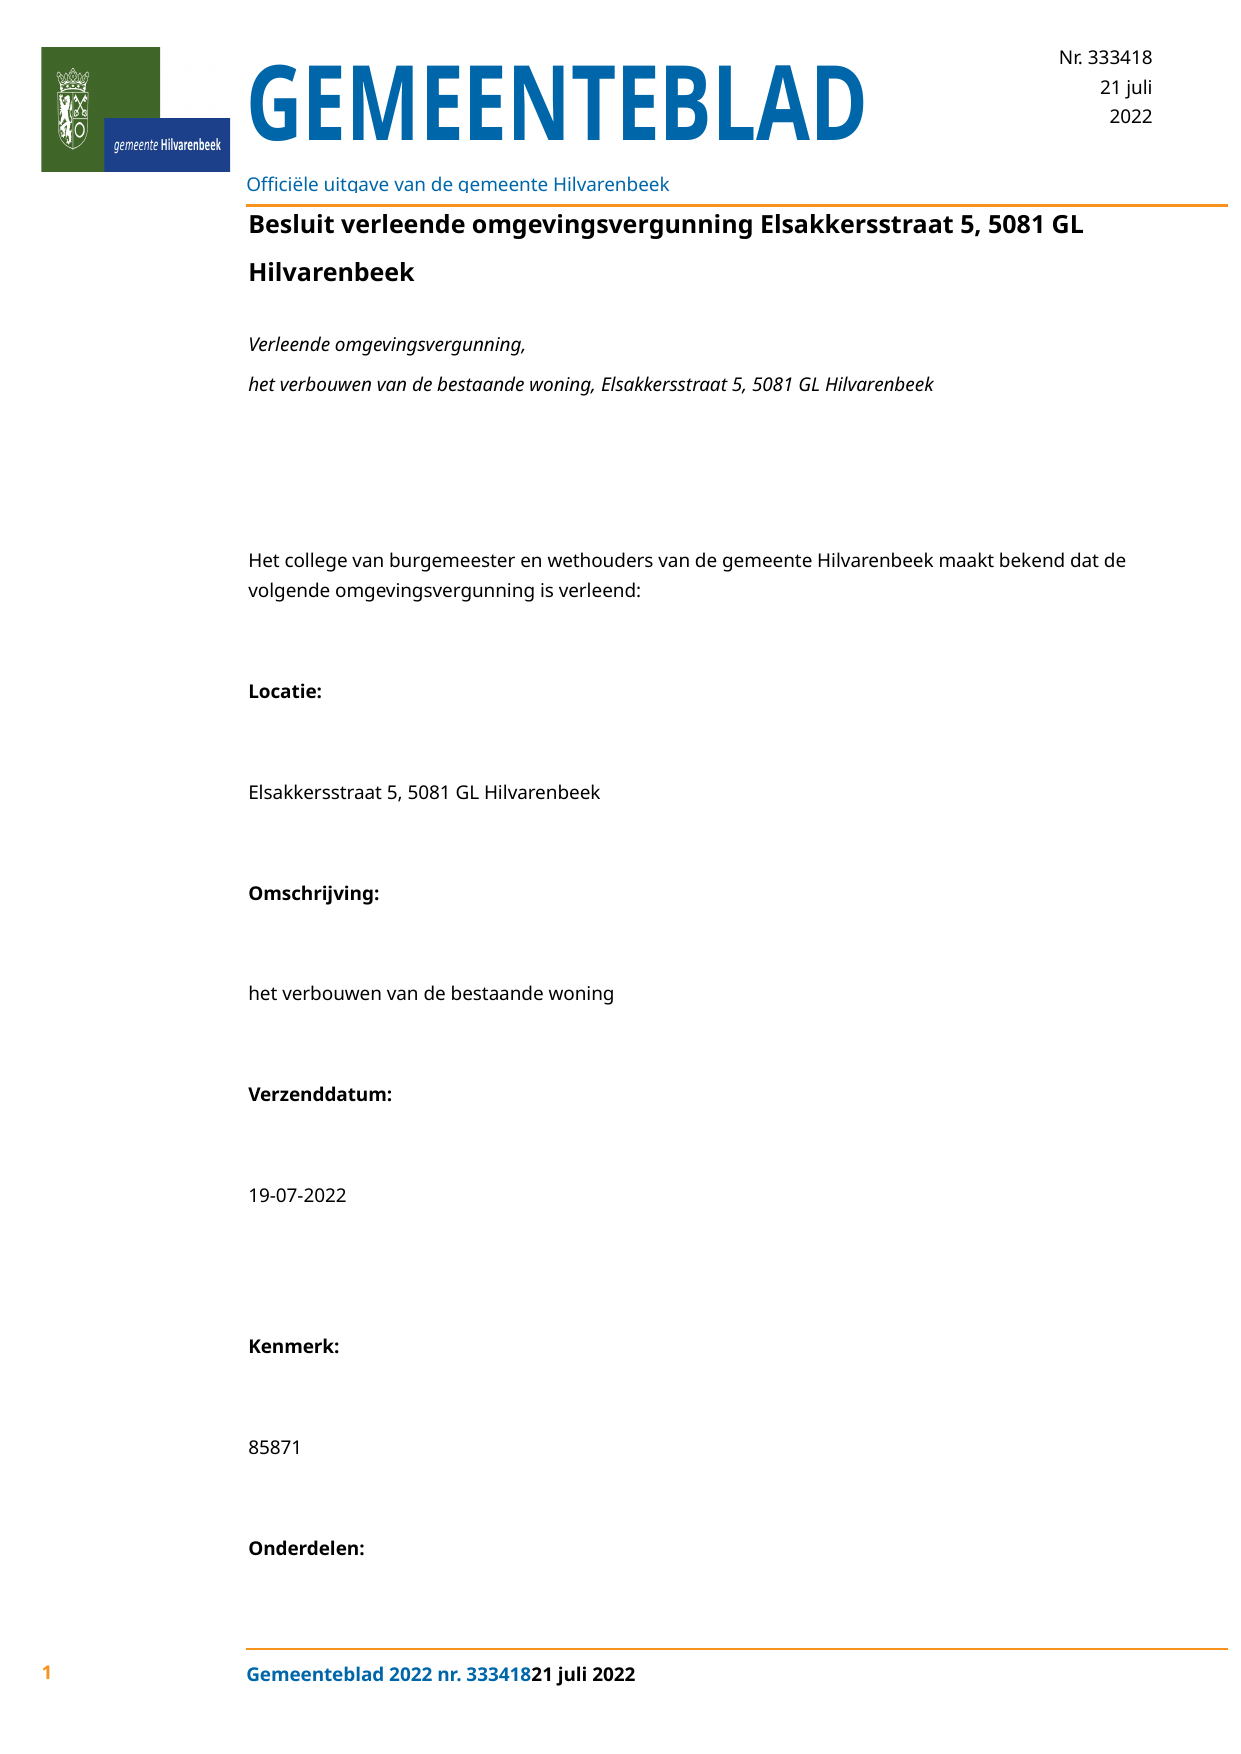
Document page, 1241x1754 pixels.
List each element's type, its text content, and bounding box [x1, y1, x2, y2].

text Kenmerk: [248, 1333, 1152, 1359]
text Locatie: [248, 678, 1152, 704]
text Omschrijving: [248, 880, 1152, 906]
text Onderdelen: [248, 1535, 1152, 1561]
text Verleende omgevingsvergunning, [248, 331, 1152, 357]
text het verbouwen van de bestaande woning [248, 981, 1152, 1006]
text Besluit verleende omgevingsvergunning Elsakkersstraat 5, 5081 GL Hilvarenbeek [248, 207, 1152, 288]
text Elsakkersstraat 5, 5081 GL Hilvarenbeek [248, 779, 1152, 805]
picture [41, 47, 231, 172]
text Verzenddatum: [248, 1081, 1152, 1107]
text 85871 [248, 1434, 1152, 1460]
text 19-07-2022 [248, 1182, 1152, 1208]
text Het college van burgemeester en wethouders van de gemeente Hilvarenbeek maakt bekend dat de volgende omgevingsvergunning is verleend: [248, 548, 1152, 603]
text het verbouwen van de bestaande woning, Elsakkersstraat 5, 5081 GL Hilvarenbeek [248, 371, 1152, 396]
